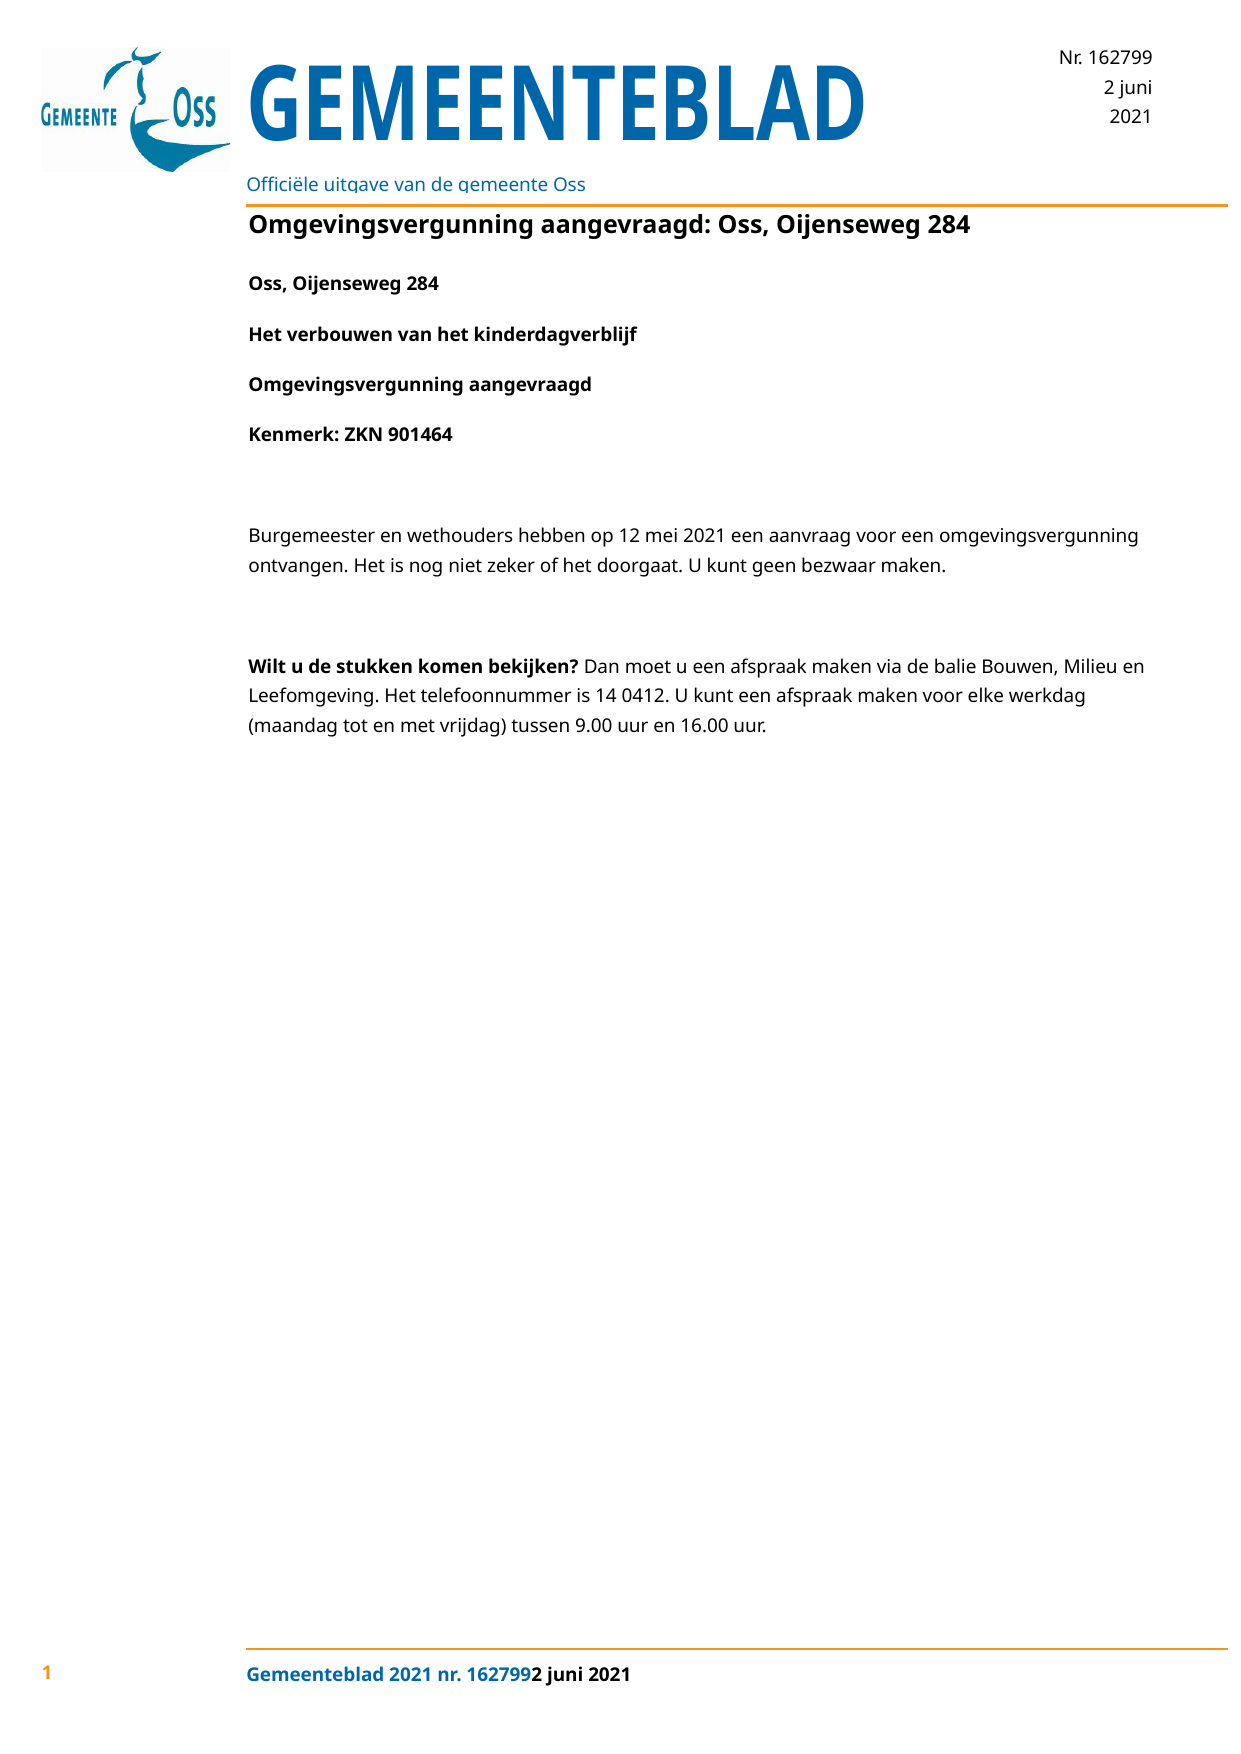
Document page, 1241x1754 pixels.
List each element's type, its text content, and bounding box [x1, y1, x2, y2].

text Burgemeester en wethouders hebben op 12 mei 2021 een aanvraag voor een omgevingsvergunning ontvangen. Het is nog niet zeker of het doorgaat. U kunt geen bezwaar maken. [248, 522, 1152, 578]
text Het verbouwen van het kinderdagverblijf [248, 321, 1152, 346]
text Oss, Oijenseweg 284 [248, 270, 1152, 296]
text Omgevingsvergunning aangevraagd [248, 371, 1152, 397]
picture [41, 47, 231, 172]
text Omgevingsvergunning aangevraagd: Oss, Oijenseweg 284 [248, 207, 1152, 241]
text Wilt u de stukken komen bekijken? Dan moet u een afspraak maken via de balie Bouwen, Milieu en Leefomgeving. Het telefoonnummer is 14 0412. U kunt een afspraak maken voor elke werkdag (maandag tot en met vrijdag) tussen 9.00 uur en 16.00 uur. [248, 653, 1152, 738]
text Kenmerk: ZKN 901464 [248, 422, 1152, 447]
